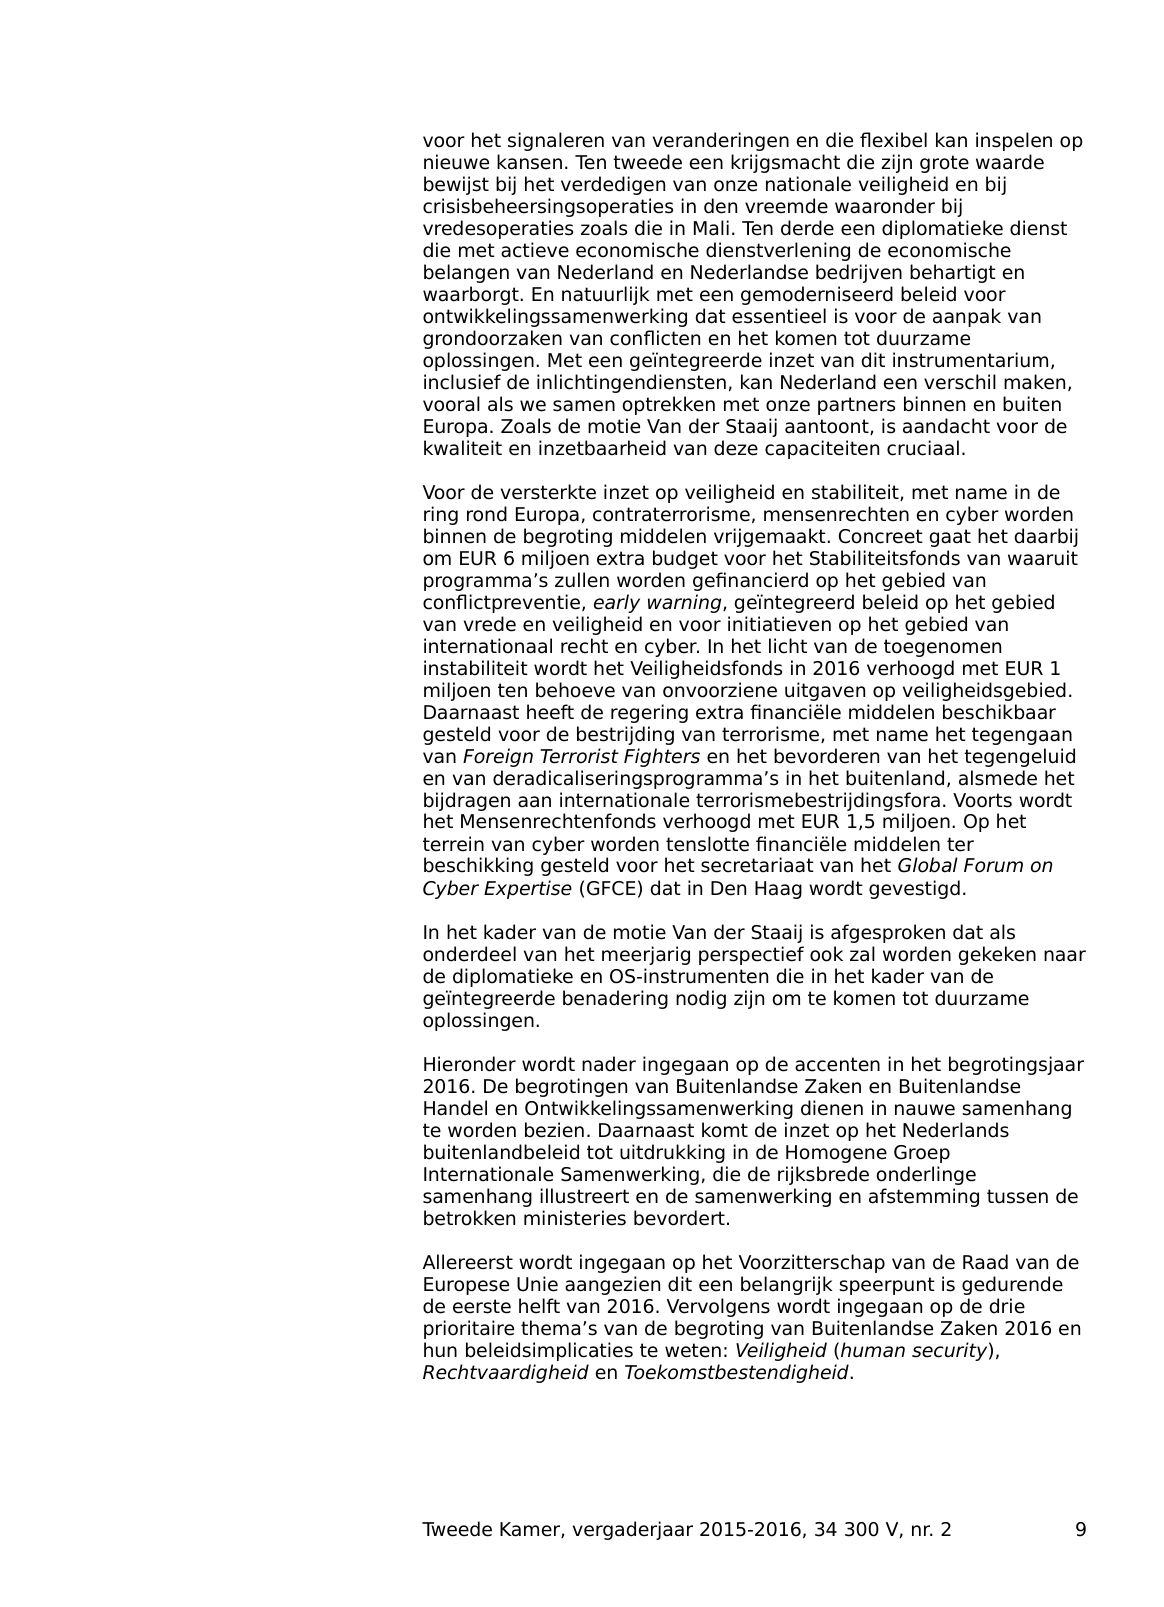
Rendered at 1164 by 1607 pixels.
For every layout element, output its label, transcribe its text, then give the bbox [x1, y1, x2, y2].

text In het kader van de motie Van der Staaij is afgesproken dat als onderdeel van het meerjarig perspectief ook zal worden gekeken naar de diplomatieke en OS-instrumenten die in het kader van de geïntegreerde benadering nodig zijn om te komen tot duurzame oplossingen. [422, 922, 1087, 1031]
text Hieronder wordt nader ingegaan op de accenten in het begrotingsjaar 2016. De begrotingen van Buitenlandse Zaken en Buitenlandse Handel en Ontwikkelingssamenwerking dienen in nauwe samenhang te worden bezien. Daarnaast komt de inzet op het Nederlands buitenlandbeleid tot uitdrukking in de Homogene Groep Internationale Samenwerking, die de rijksbrede onderlinge samenhang illustreert en de samenwerking en afstemming tussen de betrokken ministeries bevordert. [422, 1054, 1087, 1229]
text Allereerst wordt ingegaan op het Voorzitterschap van de Raad van de Europese Unie aangezien dit een belangrijk speerpunt is gedurende de eerste helft van 2016. Vervolgens wordt ingegaan op de drie prioritaire thema’s van de begroting van Buitenlandse Zaken 2016 en hun beleidsimplicaties te weten: Veiligheid (human security), Rechtvaardigheid en Toekomstbestendigheid. [422, 1252, 1087, 1383]
text voor het signaleren van veranderingen en die flexibel kan inspelen op nieuwe kansen. Ten tweede een krijgsmacht die zijn grote waarde bewijst bij het verdedigen van onze nationale veiligheid en bij crisisbeheersingsoperaties in den vreemde waaronder bij vredesoperaties zoals die in Mali. Ten derde een diplomatieke dienst die met actieve economische dienstverlening de economische belangen van Nederland en Nederlandse bedrijven behartigt en waarborgt. En natuurlijk met een gemoderniseerd beleid voor ontwikkelingssamenwerking dat essentieel is voor de aanpak van grondoorzaken van conflicten en het komen tot duurzame oplossingen. Met een geïntegreerde inzet van dit instrumentarium, inclusief de inlichtingendiensten, kan Nederland een verschil maken, vooral als we samen optrekken met onze partners binnen en buiten Europa. Zoals de motie Van der Staaij aantoont, is aandacht voor de kwaliteit en inzetbaarheid van deze capaciteiten cruciaal. [422, 130, 1087, 459]
text Voor de versterkte inzet op veiligheid en stabiliteit, met name in de ring rond Europa, contraterrorisme, mensenrechten en cyber worden binnen de begroting middelen vrijgemaakt. Concreet gaat het daarbij om EUR 6 miljoen extra budget voor het Stabiliteitsfonds van waaruit programma’s zullen worden gefinancierd op het gebied van conflictpreventie, early warning, geïntegreerd beleid op het gebied van vrede en veiligheid en voor initiatieven op het gebied van internationaal recht en cyber. In het licht van de toegenomen instabiliteit wordt het Veiligheidsfonds in 2016 verhoogd met EUR 1 miljoen ten behoeve van onvoorziene uitgaven op veiligheidsgebied. Daarnaast heeft de regering extra financiële middelen beschikbaar gesteld voor de bestrijding van terrorisme, met name het tegengaan van Foreign Terrorist Fighters en het bevorderen van het tegengeluid en van deradicaliseringsprogramma’s in het buitenland, alsmede het bijdragen aan internationale terrorismebestrijdingsfora. Voorts wordt het Mensenrechtenfonds verhoogd met EUR 1,5 miljoen. Op het terrein van cyber worden tenslotte financiële middelen ter beschikking gesteld voor het secretariaat van het Global Forum on Cyber Expertise (GFCE) dat in Den Haag wordt gevestigd. [422, 482, 1087, 899]
